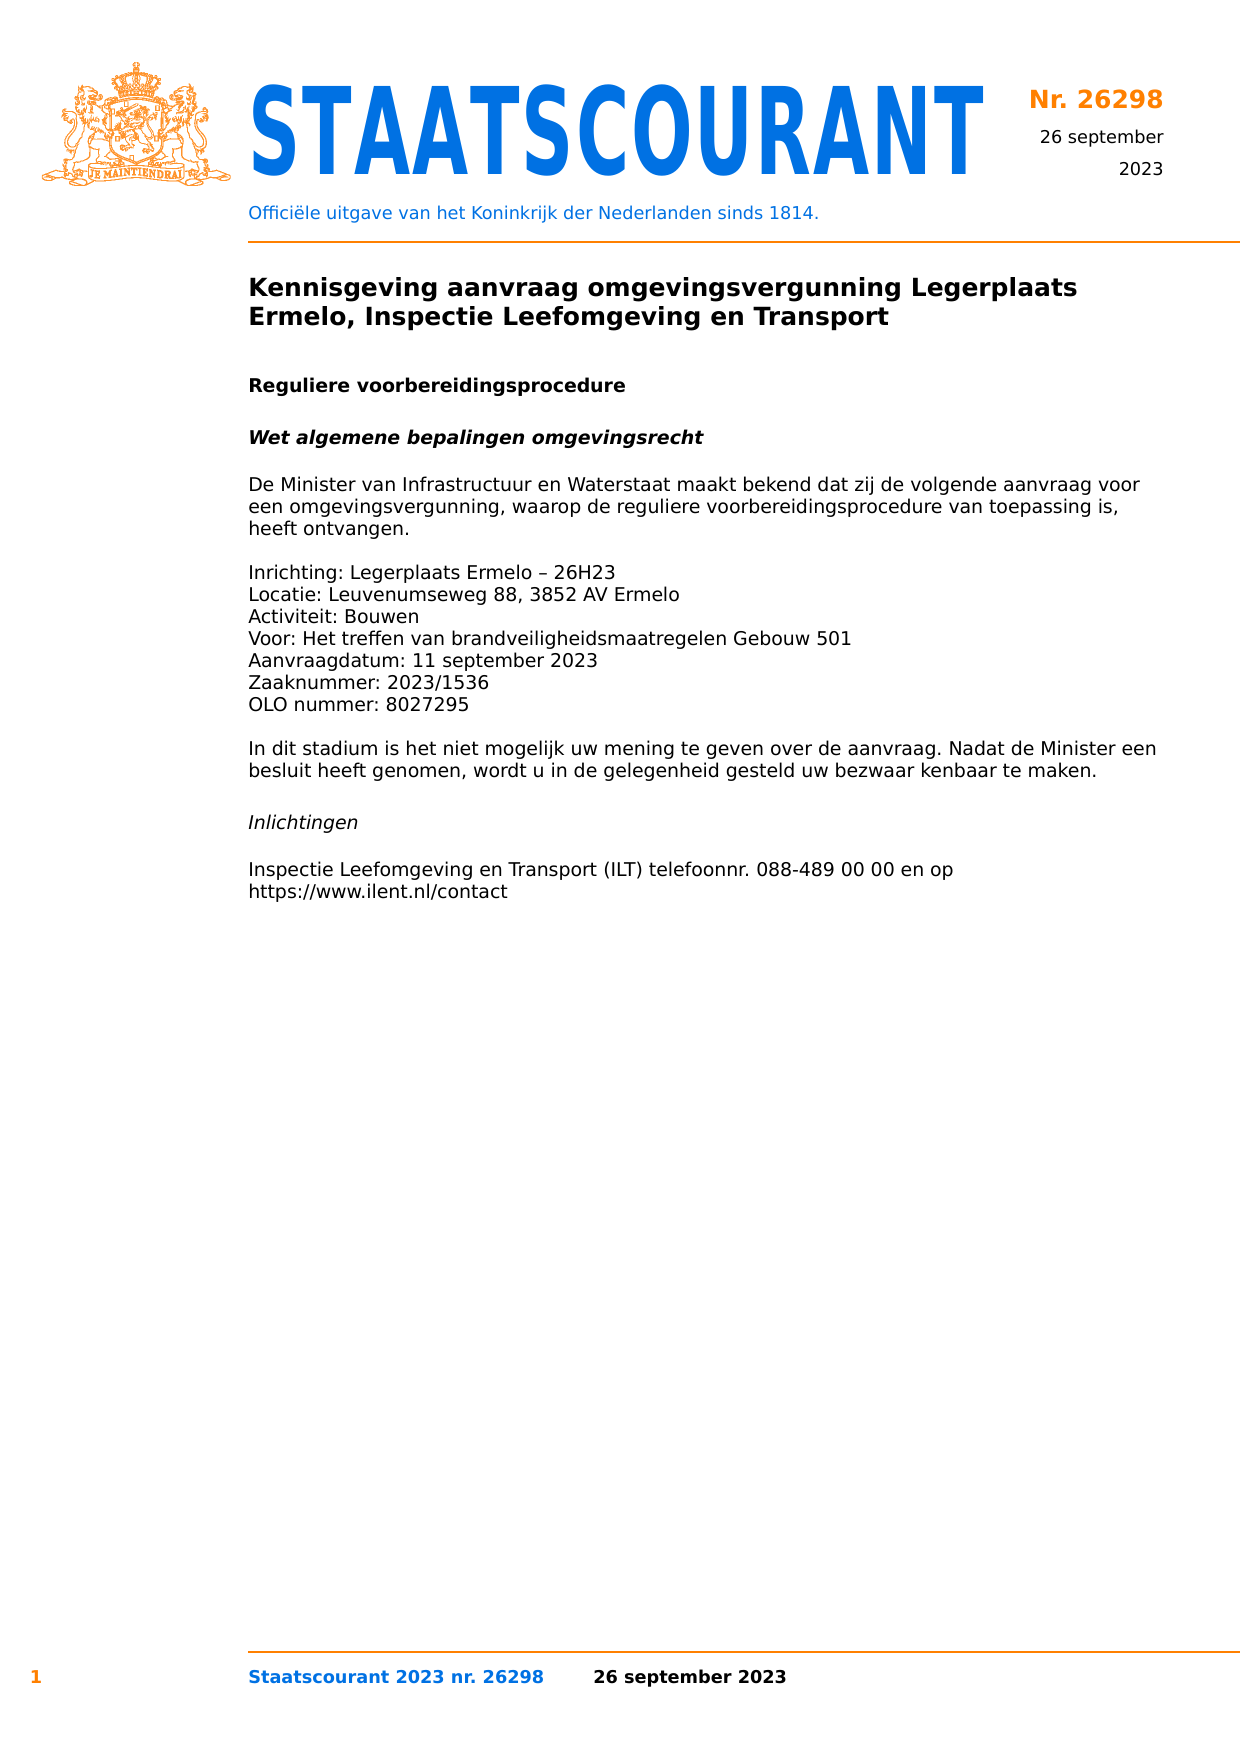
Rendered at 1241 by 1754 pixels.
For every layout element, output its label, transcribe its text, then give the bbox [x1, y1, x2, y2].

subtitle Inlichtingen [248, 812, 1163, 833]
subtitle Wet algemene bepalingen omgevingsrecht [248, 427, 1163, 449]
text Voor: Het treffen van brandveiligheidsmaatregelen Gebouw 501 [248, 628, 1163, 650]
text Zaaknummer: 2023/1536 [248, 672, 1163, 694]
table_cell 26 september [998, 121, 1240, 153]
text Activiteit: Bouwen [248, 606, 1163, 628]
table_header STAATSCOURANT [248, 62, 998, 203]
text De Minister van Infrastructuur en Waterstaat maakt bekend dat zij de volgende aanvraag voor een omgevingsvergunning, waarop de reguliere voorbereidingsprocedure van toepassing is, heeft ontvangen. [248, 474, 1163, 540]
table_header [25, 62, 248, 241]
table_header Nr. 26298 [998, 62, 1240, 121]
text Locatie: Leuvenumseweg 88, 3852 AV Ermelo [248, 584, 1163, 606]
table_cell 2023 [998, 153, 1240, 203]
text Inrichting: Legerplaats Ermelo – 26H23 [248, 562, 1163, 584]
picture [41, 62, 231, 186]
text In dit stadium is het niet mogelijk uw mening te geven over de aanvraag. Nadat de Minister een besluit heeft genomen, wordt u in de gelegenheid gesteld uw bezwaar kenbaar te maken. [248, 738, 1163, 782]
subtitle Reguliere voorbereidingsprocedure [248, 375, 1163, 397]
text Aanvraagdatum: 11 september 2023 [248, 650, 1163, 672]
text OLO nummer: 8027295 [248, 694, 1163, 716]
table_cell Officiële uitgave van het Koninkrijk der Nederlanden sinds 1814. [248, 203, 1240, 241]
text Inspectie Leefomgeving en Transport (ILT) telefoonnr. 088-489 00 00 en op https://www.ilent.nl/contact [248, 858, 1163, 902]
subtitle Kennisgeving aanvraag omgevingsvergunning Legerplaats Ermelo, Inspectie Leefomgeving en Transport [248, 273, 1163, 331]
